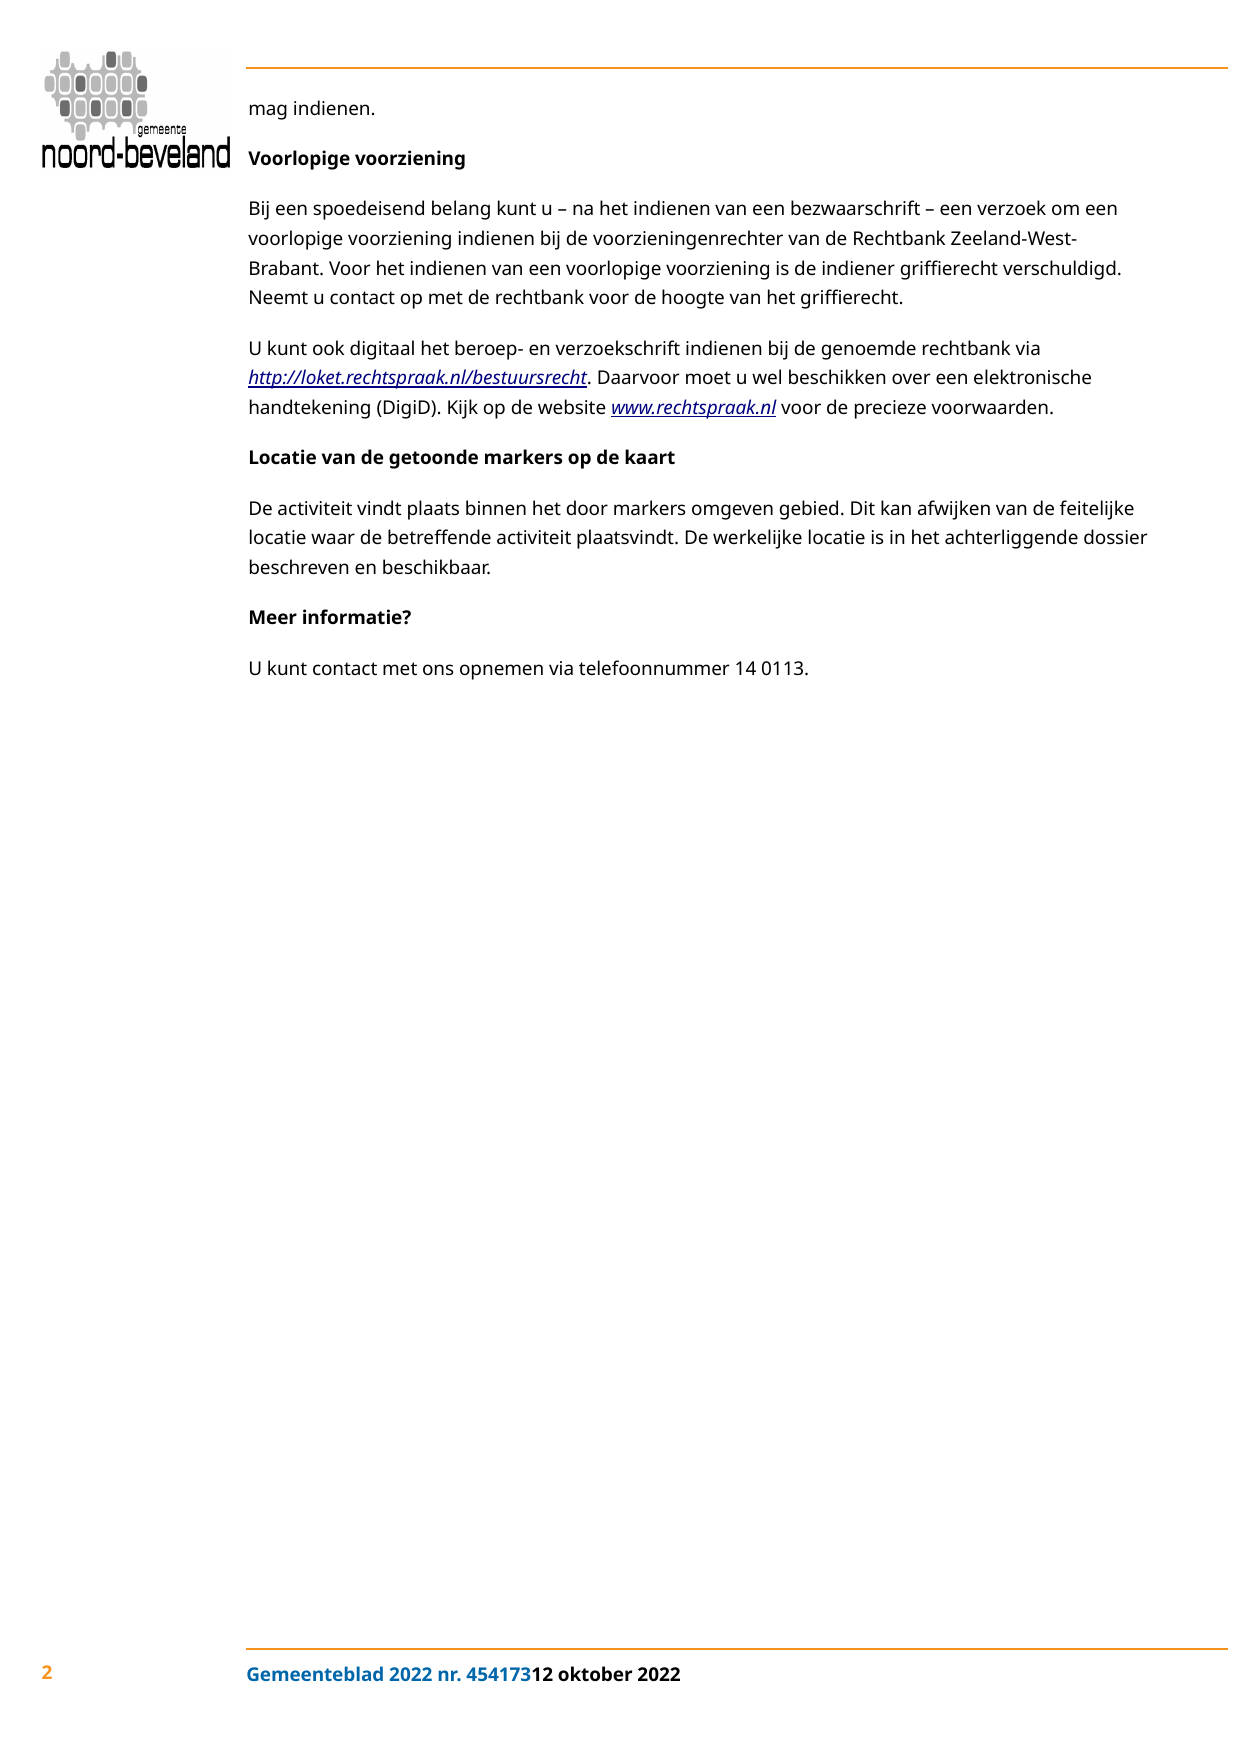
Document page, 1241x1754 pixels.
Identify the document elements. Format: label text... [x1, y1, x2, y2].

text Meer informatie? [248, 604, 1152, 630]
text U kunt ook digitaal het beroep- en verzoekschrift indienen bij de genoemde rechtbank via http://loket.rechtspraak.nl/bestuursrecht. Daarvoor moet u wel beschikken over een elektronische handtekening (DigiD). Kijk op de website www.rechtspraak.nl voor de precieze voorwaarden. [248, 335, 1152, 420]
text Locatie van de getoonde markers op de kaart [248, 444, 1152, 470]
text Voorlopige voorziening [248, 145, 1152, 171]
text U kunt contact met ons opnemen via telefoonnummer 14 0113. [248, 655, 1152, 681]
text De activiteit vindt plaats binnen het door markers omgeven gebied. Dit kan afwijken van de feitelijke locatie waar de betreffende activiteit plaatsvindt. De werkelijke locatie is in het achterliggende dossier beschreven en beschikbaar. [248, 495, 1152, 580]
picture [41, 47, 231, 172]
text Bij een spoedeisend belang kunt u – na het indienen van een bezwaarschrift – een verzoek om een voorlopige voorziening indienen bij de voorzieningenrechter van de Rechtbank Zeeland-West-Brabant. Voor het indienen van een voorlopige voorziening is de indiener griffierecht verschuldigd. Neemt u contact op met de rechtbank voor de hoogte van het griffierecht. [248, 196, 1152, 310]
text mag indienen. [248, 95, 1152, 121]
